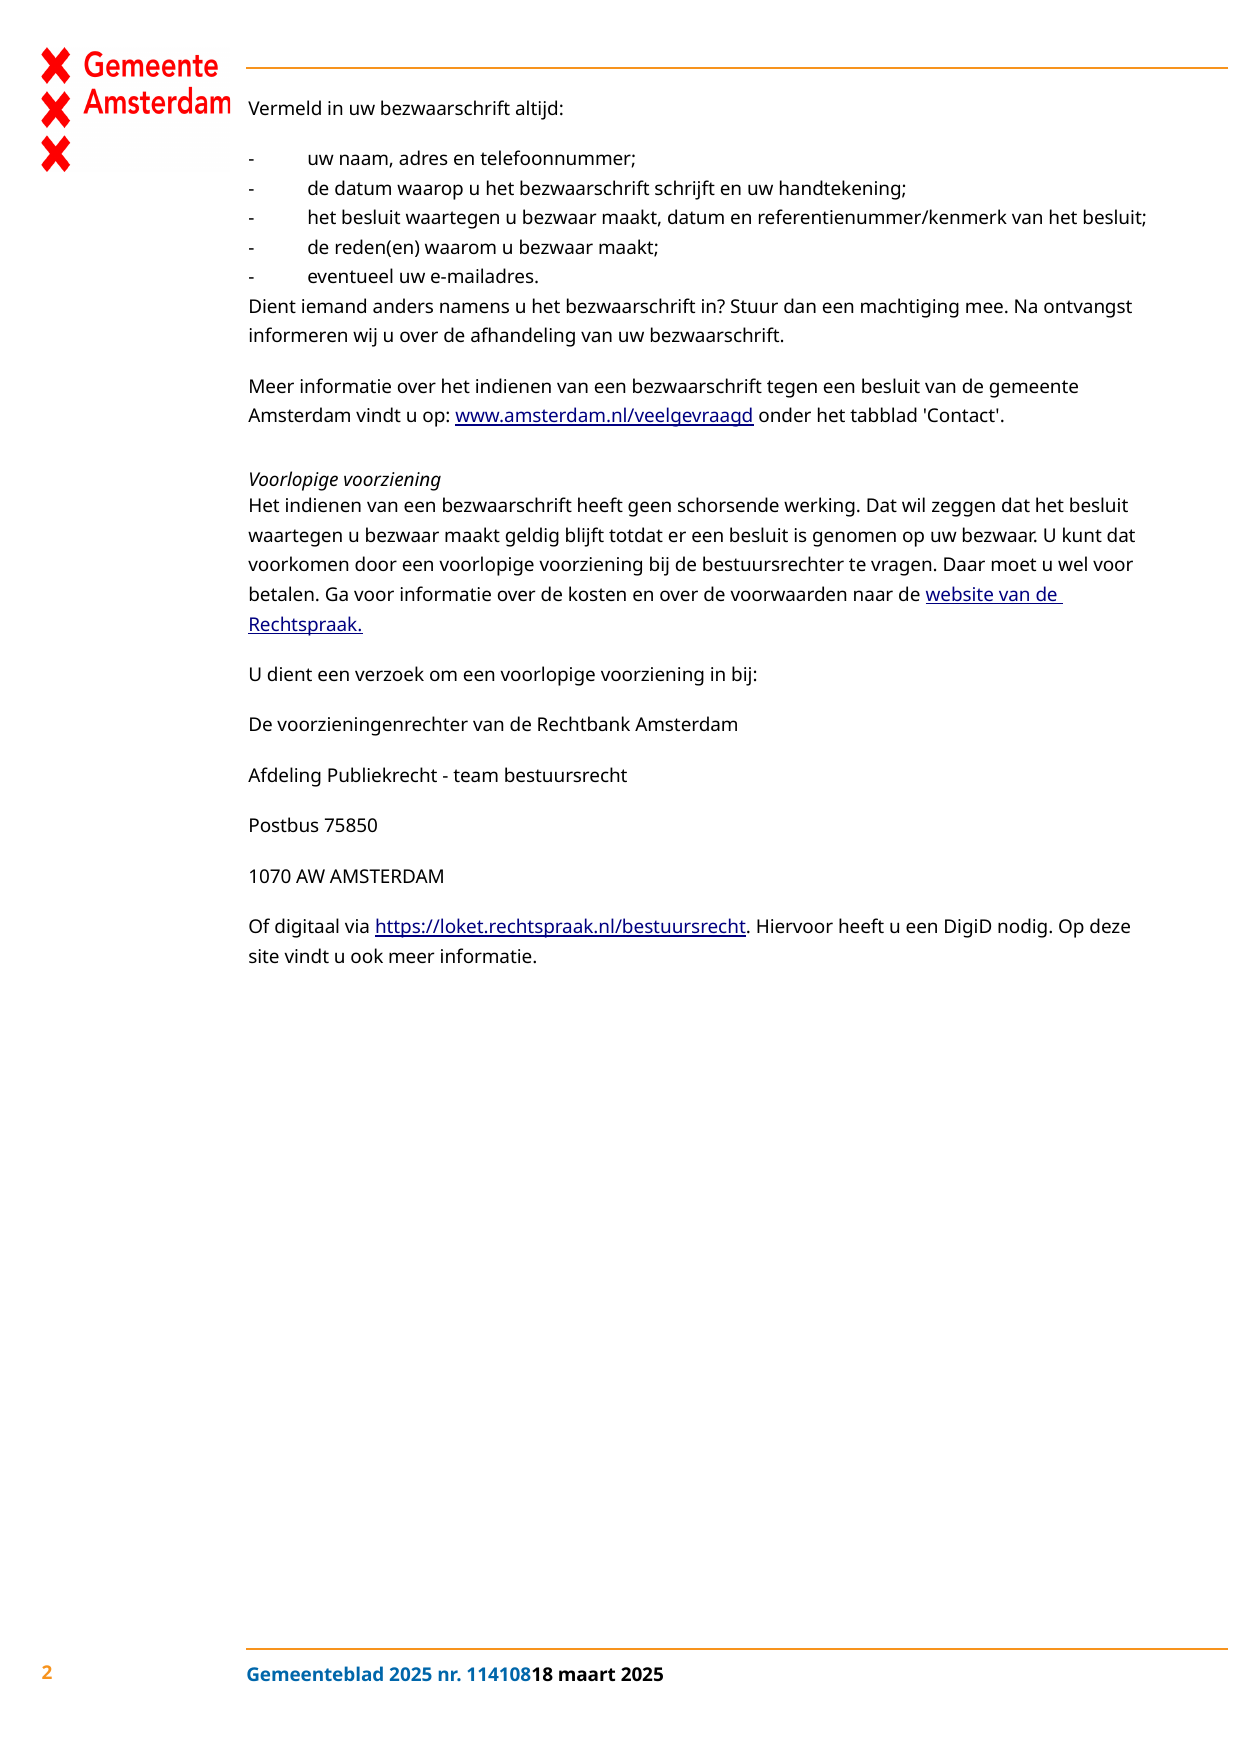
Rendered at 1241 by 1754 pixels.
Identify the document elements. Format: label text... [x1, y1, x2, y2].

text 1070 AW AMSTERDAM [248, 863, 1152, 888]
text Of digitaal via https://loket.rechtspraak.nl/bestuursrecht. Hiervoor heeft u een DigiD nodig. Op deze site vindt u ook meer informatie. [248, 913, 1152, 968]
text Dient iemand anders namens u het bezwaarschrift in? Stuur dan een machtiging mee. Na ontvangst informeren wij u over de afhandeling van uw bezwaarschrift. [248, 293, 1152, 348]
list uw naam, adres en telefoonnummer; [248, 145, 1152, 171]
text Postbus 75850 [248, 812, 1152, 838]
text De voorzieningenrechter van de Rechtbank Amsterdam [248, 712, 1152, 737]
list het besluit waartegen u bezwaar maakt, datum en referentienummer/kenmerk van het besluit; [248, 204, 1152, 230]
text Afdeling Publiekrecht - team bestuursrecht [248, 762, 1152, 788]
text Meer informatie over het indienen van een bezwaarschrift tegen een besluit van de gemeente Amsterdam vindt u op: www.amsterdam.nl/veelgevraagd onder het tabblad 'Contact'. [248, 373, 1152, 428]
text U dient een verzoek om een voorlopige voorziening in bij: [248, 661, 1152, 687]
text Voorlopige voorziening [248, 467, 1152, 492]
picture [41, 47, 231, 172]
list de datum waarop u het bezwaarschrift schrijft en uw handtekening; [248, 175, 1152, 201]
text Het indienen van een bezwaarschrift heeft geen schorsende werking. Dat wil zeggen dat het besluit waartegen u bezwaar maakt geldig blijft totdat er een besluit is genomen op uw bezwaar. U kunt dat voorkomen door een voorlopige voorziening bij de bestuursrechter te vragen. Daar moet u wel voor betalen. Ga voor informatie over de kosten en over de voorwaarden naar de website van de Rechtspraak. [248, 492, 1152, 636]
list eventueel uw e-mailadres. [248, 263, 1152, 289]
text Vermeld in uw bezwaarschrift altijd: [248, 95, 1152, 121]
list de reden(en) waarom u bezwaar maakt; [248, 234, 1152, 260]
